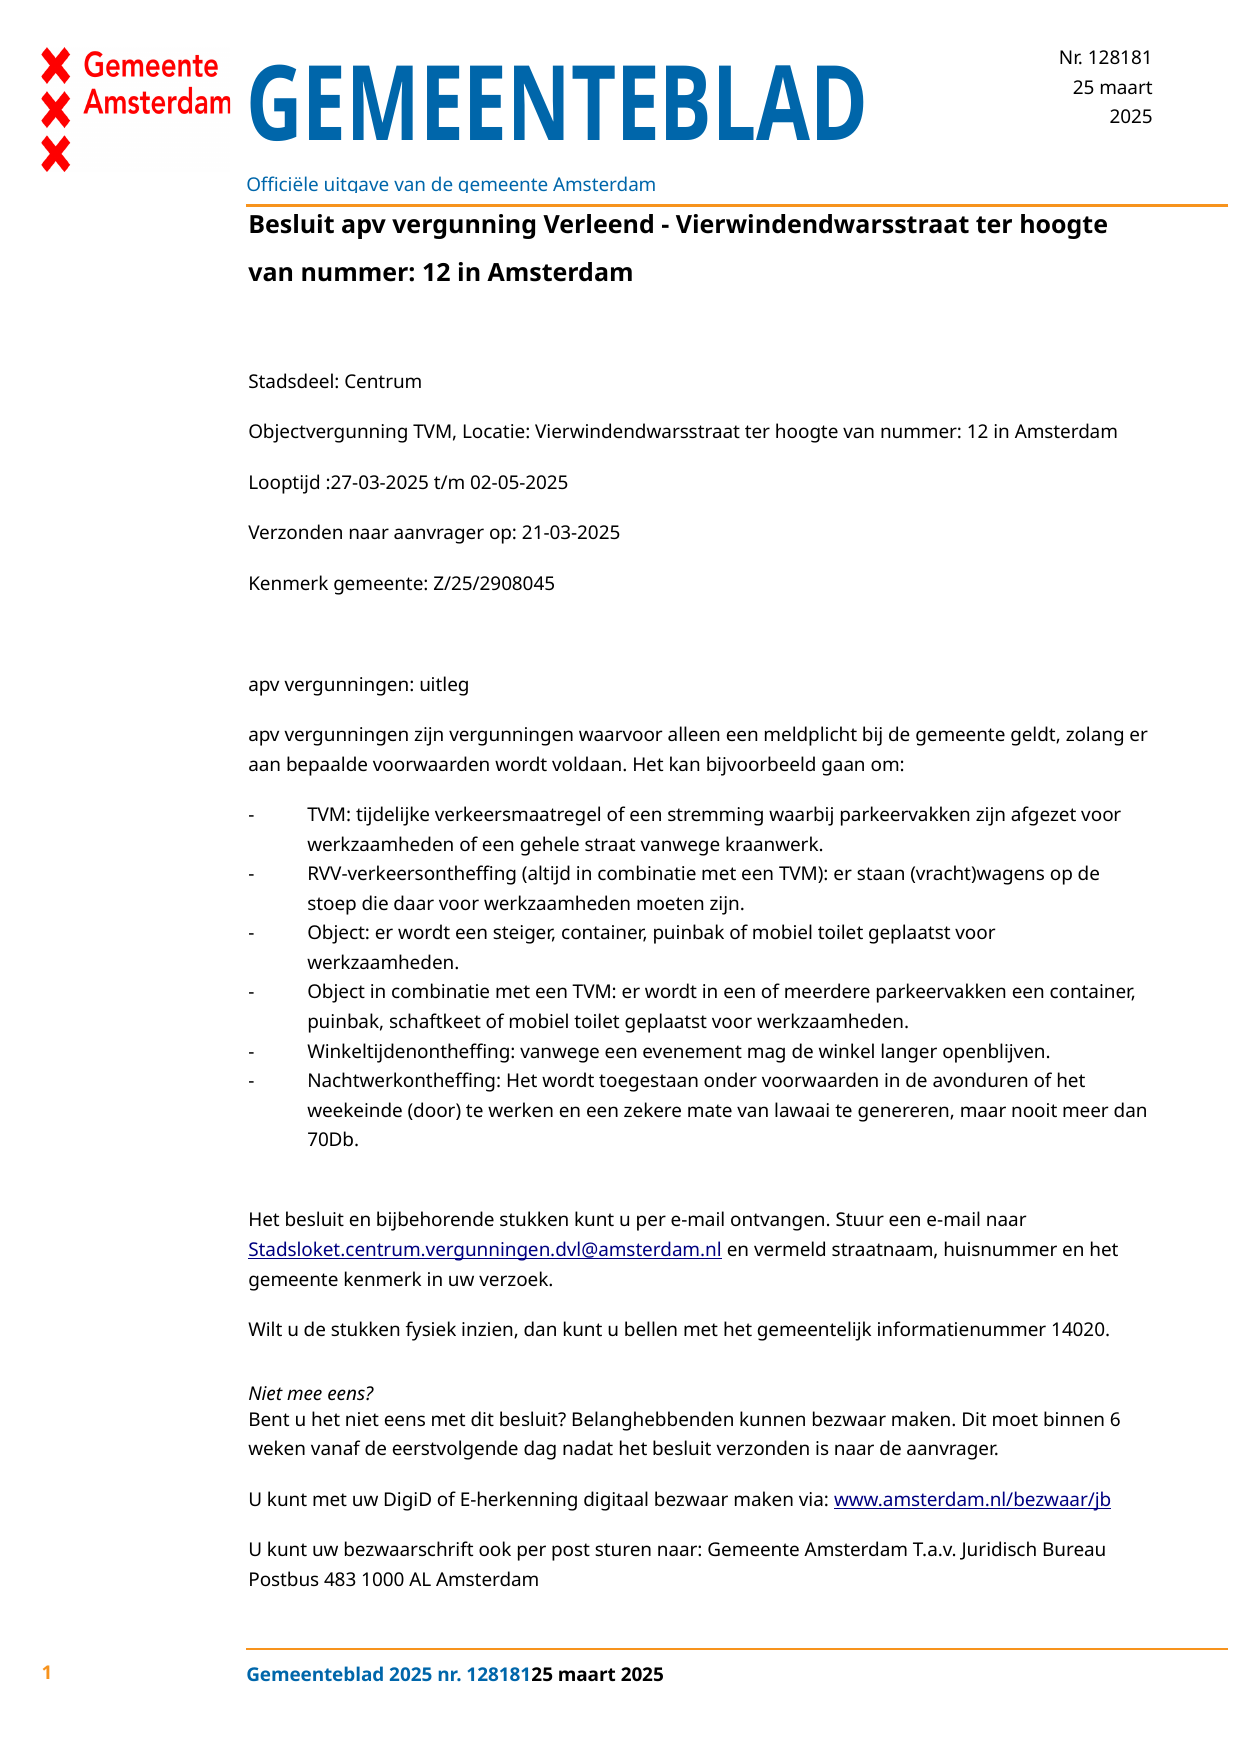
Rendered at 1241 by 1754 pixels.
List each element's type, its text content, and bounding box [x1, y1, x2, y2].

text Bent u het niet eens met dit besluit? Belanghebbenden kunnen bezwaar maken. Dit moet binnen 6 weken vanaf de eerstvolgende dag nadat het besluit verzonden is naar de aanvrager. [248, 1406, 1152, 1461]
list Object in combinatie met een TVM: er wordt in een of meerdere parkeervakken een container, puinbak, schaftkeet of mobiel toilet geplaatst voor werkzaamheden. [248, 979, 1152, 1034]
list TVM: tijdelijke verkeersmaatregel of een stremming waarbij parkeervakken zijn afgezet voor werkzaamheden of een gehele straat vanwege kraanwerk. [248, 801, 1152, 857]
text U kunt uw bezwaarschrift ook per post sturen naar: Gemeente Amsterdam T.a.v. Juridisch Bureau Postbus 483 1000 AL Amsterdam [248, 1536, 1152, 1592]
picture [41, 47, 231, 172]
text U kunt met uw DigiD of E-herkenning digitaal bezwaar maken via: www.amsterdam.nl/bezwaar/jb [248, 1486, 1152, 1512]
text Besluit apv vergunning Verleend - Vierwindendwarsstraat ter hoogte van nummer: 12 in Amsterdam [248, 207, 1152, 288]
list RVV-verkeersontheffing (altijd in combinatie met een TVM): er staan (vracht)wagens op de stoep die daar voor werkzaamheden moeten zijn. [248, 860, 1152, 916]
text Kenmerk gemeente: Z/25/2908045 [248, 570, 1152, 596]
text Niet mee eens? [248, 1380, 1152, 1406]
text Looptijd :27-03-2025 t/m 02-05-2025 [248, 469, 1152, 495]
list Winkeltijdenontheffing: vanwege een evenement mag de winkel langer openblijven. [248, 1038, 1152, 1064]
text Wilt u de stukken fysiek inzien, dan kunt u bellen met het gemeentelijk informatienummer 14020. [248, 1316, 1152, 1342]
list Object: er wordt een steiger, container, puinbak of mobiel toilet geplaatst voor werkzaamheden. [248, 919, 1152, 975]
text Het besluit en bijbehorende stukken kunt u per e-mail ontvangen. Stuur een e-mail naar Stadsloket.centrum.vergunningen.dvl@amsterdam.nl en vermeld straatnaam, huisnummer en het gemeente kenmerk in uw verzoek. [248, 1207, 1152, 1292]
text Objectvergunning TVM, Locatie: Vierwindendwarsstraat ter hoogte van nummer: 12 in Amsterdam [248, 419, 1152, 444]
text apv vergunningen zijn vergunningen waarvoor alleen een meldplicht bij de gemeente geldt, zolang er aan bepaalde voorwaarden wordt voldaan. Het kan bijvoorbeeld gaan om: [248, 721, 1152, 777]
text Stadsdeel: Centrum [248, 368, 1152, 394]
text apv vergunningen: uitleg [248, 671, 1152, 697]
list Nachtwerkontheffing: Het wordt toegestaan onder voorwaarden in de avonduren of het weekeinde (door) te werken en een zekere mate van lawaai te genereren, maar nooit meer dan 70Db. [248, 1067, 1152, 1152]
text Verzonden naar aanvrager op: 21-03-2025 [248, 519, 1152, 545]
